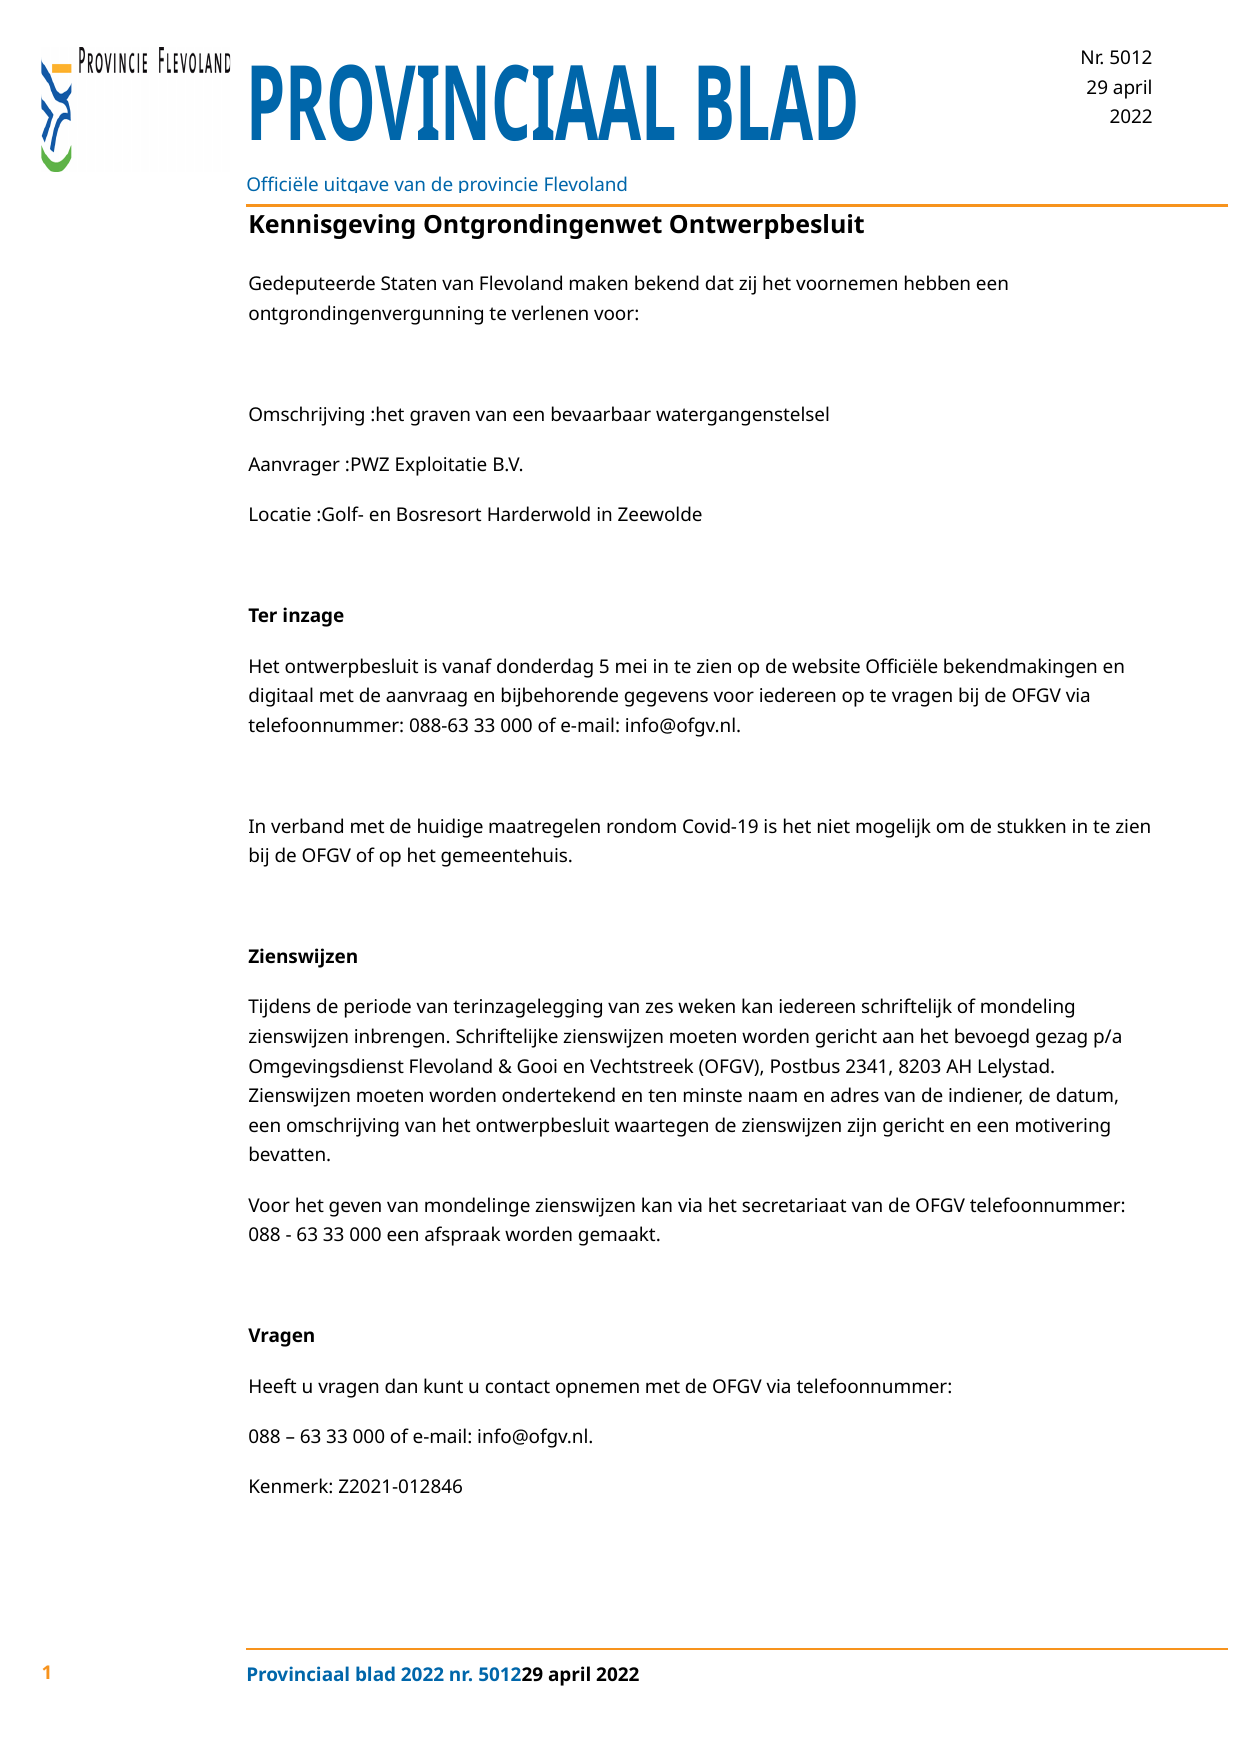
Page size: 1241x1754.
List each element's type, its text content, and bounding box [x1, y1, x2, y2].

text Zienswijzen [248, 943, 1152, 969]
text Het ontwerpbesluit is vanaf donderdag 5 mei in te zien op de website Officiële bekendmakingen en digitaal met de aanvraag en bijbehorende gegevens voor iedereen op te vragen bij de OFGV via telefoonnummer: 088-63 33 000 of e-mail: info@ofgv.nl. [248, 653, 1152, 738]
text Locatie :Golf- en Bosresort Harderwold in Zeewolde [248, 502, 1152, 527]
text Aanvrager :PWZ Exploitatie B.V. [248, 451, 1152, 477]
text Ter inzage [248, 602, 1152, 628]
picture [41, 47, 231, 172]
text In verband met de huidige maatregelen rondom Covid-19 is het niet mogelijk om de stukken in te zien bij de OFGV of op het gemeentehuis. [248, 813, 1152, 868]
text Heeft u vragen dan kunt u contact opnemen met de OFGV via telefoonnummer: [248, 1373, 1152, 1398]
text Omschrijving :het graven van een bevaarbaar watergangenstelsel [248, 401, 1152, 426]
text Vragen [248, 1322, 1152, 1348]
text Tijdens de periode van terinzagelegging van zes weken kan iedereen schriftelijk of mondeling zienswijzen inbrengen. Schriftelijke zienswijzen moeten worden gericht aan het bevoegd gezag p/a Omgevingsdienst Flevoland & Gooi en Vechtstreek (OFGV), Postbus 2341, 8203 AH Lelystad. Zienswijzen moeten worden ondertekend en ten minste naam en adres van de indiener, de datum, een omschrijving van het ontwerpbesluit waartegen de zienswijzen zijn gericht en een motivering bevatten. [248, 994, 1152, 1167]
text 088 – 63 33 000 of e-mail: info@ofgv.nl. [248, 1423, 1152, 1449]
text Kenmerk: Z2021-012846 [248, 1474, 1152, 1499]
text Gedeputeerde Staten van Flevoland maken bekend dat zij het voornemen hebben een ontgrondingenvergunning te verlenen voor: [248, 270, 1152, 326]
text Voor het geven van mondelinge zienswijzen kan via het secretariaat van de OFGV telefoonnummer: 088 - 63 33 000 een afspraak worden gemaakt. [248, 1192, 1152, 1247]
text Kennisgeving Ontgrondingenwet Ontwerpbesluit [248, 207, 1152, 241]
